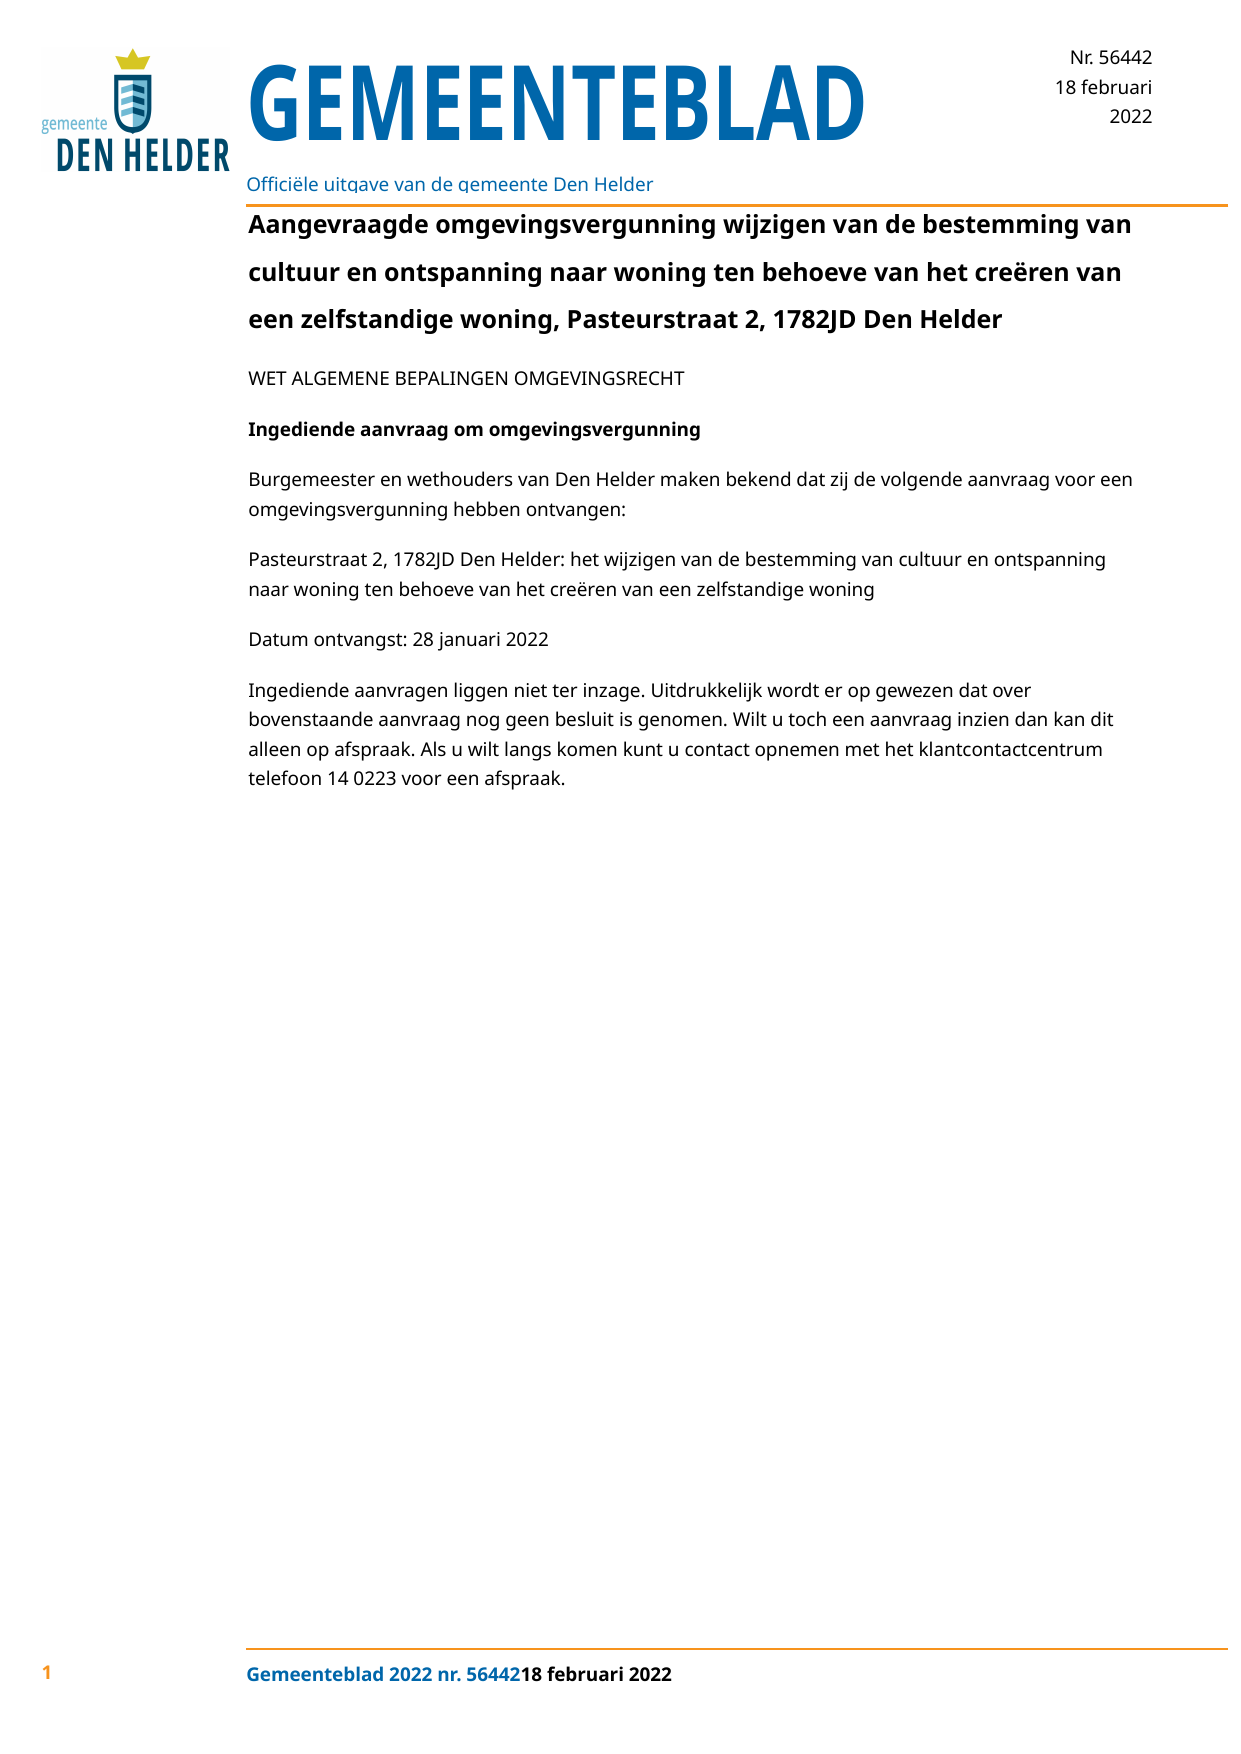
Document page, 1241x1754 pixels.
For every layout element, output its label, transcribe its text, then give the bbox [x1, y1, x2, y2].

picture [41, 47, 231, 172]
picture [220, 160, 224, 172]
picture [100, 154, 106, 172]
picture [130, 157, 135, 172]
text WET ALGEMENE BEPALINGEN OMGEVINGSRECHT [248, 366, 1152, 391]
picture [182, 144, 187, 165]
text Ingediende aanvraag om omgevingsvergunning [248, 416, 1152, 442]
text Ingediende aanvragen liggen niet ter inzage. Uitdrukkelijk wordt er op gewezen dat over bovenstaande aanvraag nog geen besluit is genomen. Wilt u toch een aanvraag inzien dan kan dit alleen op afspraak. Als u wilt langs komen kunt u contact opnemen met het klantcontactcentrum telefoon 14 0223 voor een afspraak. [248, 677, 1152, 791]
text Pasteurstraat 2, 1782JD Den Helder: het wijzigen van de bestemming van cultuur en ontspanning naar woning ten behoeve van het creëren van een zelfstandige woning [248, 546, 1152, 602]
picture [63, 144, 68, 165]
text Aangevraagde omgevingsvergunning wijzigen van de bestemming van cultuur en ontspanning naar woning ten behoeve van het creëren van een zelfstandige woning, Pasteurstraat 2, 1782JD Den Helder [248, 207, 1152, 336]
text Datum ontvangst: 28 januari 2022 [248, 626, 1152, 652]
text Burgemeester en wethouders van Den Helder maken bekend dat zij de volgende aanvraag voor een omgevingsvergunning hebben ontvangen: [248, 466, 1152, 522]
